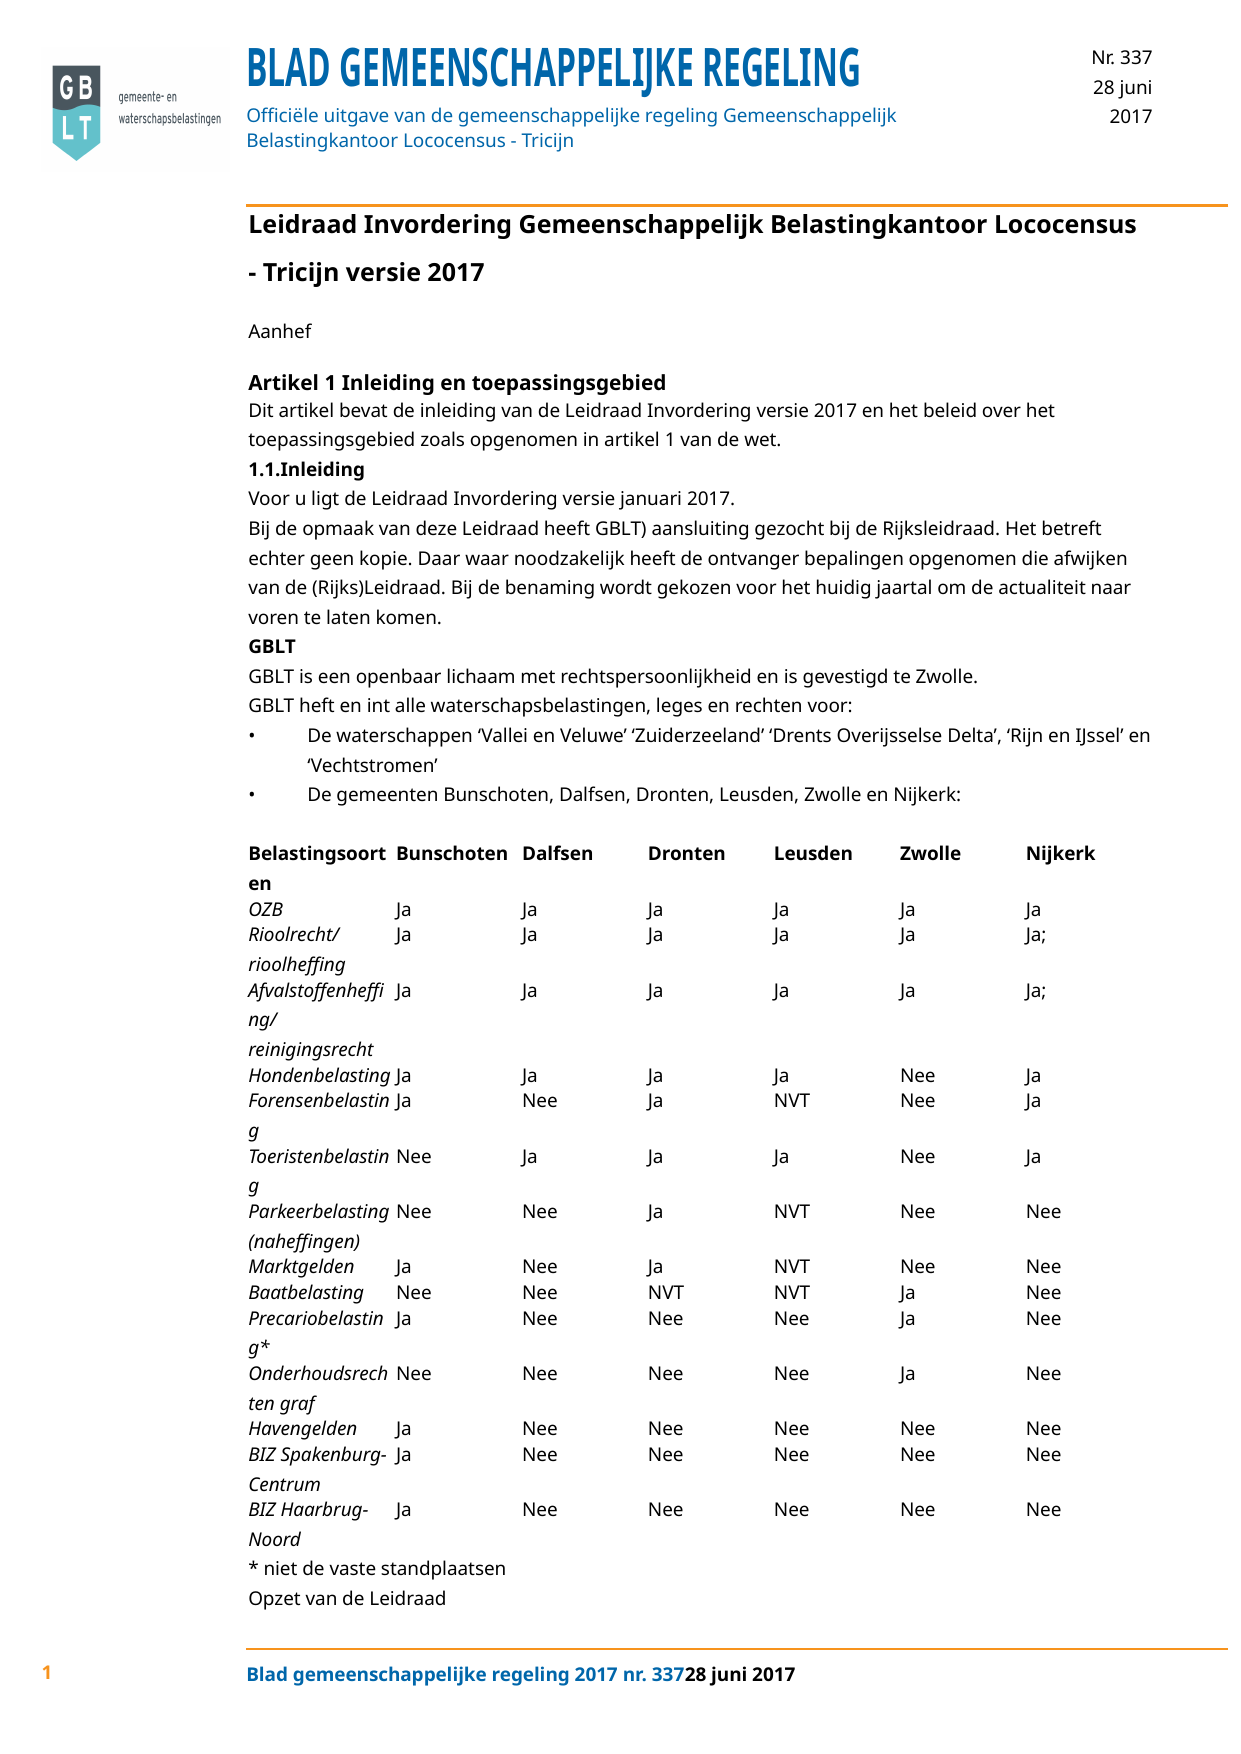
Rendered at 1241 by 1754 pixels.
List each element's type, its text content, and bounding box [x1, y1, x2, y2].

table_cell Ja [396, 1088, 522, 1143]
table_cell Ja [1026, 1062, 1152, 1088]
table_cell Ja [774, 977, 900, 1062]
table_cell Nee [648, 1497, 774, 1552]
table_cell Nee [1026, 1279, 1152, 1305]
table_cell Nee [1026, 1441, 1152, 1497]
table_cell Nee [900, 1198, 1026, 1253]
table_cell Havengelden [248, 1416, 396, 1441]
table_cell Ja [522, 977, 648, 1062]
text Opzet van de Leidraad [248, 1585, 1152, 1611]
table_cell Ja [396, 1497, 522, 1552]
table_cell NVT [648, 1279, 774, 1305]
table_cell Ja [648, 977, 774, 1062]
table_cell Nee [648, 1441, 774, 1497]
table_cell Ja [648, 896, 774, 922]
table_cell Ja [396, 1305, 522, 1360]
table_cell Rioolrecht/rioolheffing [248, 922, 396, 977]
table_cell Ja [774, 922, 900, 977]
table_cell NVT [774, 1254, 900, 1279]
table_cell Nee [396, 1360, 522, 1416]
table_cell BIZ Haarbrug-Noord [248, 1497, 396, 1552]
table_cell Nee [522, 1360, 648, 1416]
table_cell Nee [648, 1360, 774, 1416]
table_cell Nee [522, 1088, 648, 1143]
text GBLT [248, 633, 1152, 659]
text GBLT is een openbaar lichaam met rechtspersoonlijkheid en is gevestigd te Zwolle. [248, 663, 1152, 689]
table_cell Ja [522, 1143, 648, 1198]
text Dit artikel bevat de inleiding van de Leidraad Invordering versie 2017 en het beleid over het toepassingsgebied zoals opgenomen in artikel 1 van de wet. [248, 397, 1152, 452]
table_cell Ja [522, 896, 648, 922]
table_cell Ja [774, 896, 900, 922]
table_header Zwolle [900, 841, 1026, 896]
table_header Dronten [648, 841, 774, 896]
text Bij de opmaak van deze Leidraad heeft GBLT) aansluiting gezocht bij de Rijksleidraad. Het betreft echter geen kopie. Daar waar noodzakelijk heeft de ontvanger bepalingen opgenomen die afwijken van de (Rijks)Leidraad. Bij de benaming wordt gekozen voor het huidig jaartal om de actualiteit naar voren te laten komen. [248, 515, 1152, 629]
table_cell Ja [648, 1198, 774, 1253]
table_cell Nee [396, 1198, 522, 1253]
table_cell Nee [522, 1198, 648, 1253]
text Leidraad Invordering Gemeenschappelijk Belastingkantoor Lococensus - Tricijn versie 2017 [248, 207, 1152, 288]
table_cell Ja [900, 922, 1026, 977]
table_cell Ja [1026, 896, 1152, 922]
table_cell Ja [900, 1279, 1026, 1305]
table_cell Nee [522, 1279, 648, 1305]
table_cell Onderhoudsrechten graf [248, 1360, 396, 1416]
table_cell Ja [900, 977, 1026, 1062]
table_cell Baatbelasting [248, 1279, 396, 1305]
table_cell Ja; [1026, 922, 1152, 977]
table_cell Ja [396, 1062, 522, 1088]
table_cell Ja [774, 1143, 900, 1198]
table_cell Nee [648, 1305, 774, 1360]
table_cell Nee [774, 1441, 900, 1497]
table_cell Nee [522, 1254, 648, 1279]
table_cell Nee [900, 1497, 1026, 1552]
table_cell Nee [1026, 1305, 1152, 1360]
text Voor u ligt de Leidraad Invordering versie januari 2017. [248, 486, 1152, 511]
table_cell Afvalstoffenheffing/ reinigingsrecht [248, 977, 396, 1062]
table_cell NVT [774, 1198, 900, 1253]
table_cell Nee [522, 1305, 648, 1360]
table_cell Nee [774, 1305, 900, 1360]
table_cell Precariobelasting* [248, 1305, 396, 1360]
table_cell Nee [1026, 1254, 1152, 1279]
table_cell BIZ Spakenburg-Centrum [248, 1441, 396, 1497]
table_cell Nee [396, 1143, 522, 1198]
table_cell Ja [774, 1062, 900, 1088]
table_cell NVT [774, 1279, 900, 1305]
text 1.1.Inleiding [248, 456, 1152, 482]
table_cell Ja [648, 1254, 774, 1279]
table_cell Nee [1026, 1497, 1152, 1552]
table_header Belastingsoorten [248, 841, 396, 896]
table_cell Ja [900, 1360, 1026, 1416]
list De waterschappen ‘Vallei en Veluwe’ ‘Zuiderzeeland’ ‘Drents Overijsselse Delta’, ‘Rijn en IJssel’ en ‘Vechtstromen’ [248, 722, 1152, 777]
table_header Leusden [774, 841, 900, 896]
table_cell Ja [648, 1062, 774, 1088]
table_header Bunschoten [396, 841, 522, 896]
table_cell Marktgelden [248, 1254, 396, 1279]
table_header Dalfsen [522, 841, 648, 896]
table_cell Nee [1026, 1416, 1152, 1441]
table_cell Ja [900, 896, 1026, 922]
table_cell Nee [900, 1441, 1026, 1497]
table_cell Ja [522, 1062, 648, 1088]
picture [41, 47, 231, 172]
table_cell Nee [522, 1441, 648, 1497]
table_cell Ja [648, 1088, 774, 1143]
table_cell Ja [1026, 1088, 1152, 1143]
table_cell Toeristenbelasting [248, 1143, 396, 1198]
table_cell Ja; [1026, 977, 1152, 1062]
table_cell OZB [248, 896, 396, 922]
table_cell Nee [522, 1416, 648, 1441]
table_cell Ja [1026, 1143, 1152, 1198]
table_cell Nee [1026, 1198, 1152, 1253]
table_cell Ja [648, 1143, 774, 1198]
table_cell Ja [900, 1305, 1026, 1360]
table_cell Ja [396, 1254, 522, 1279]
table_cell Ja [396, 1441, 522, 1497]
table_cell Nee [774, 1497, 900, 1552]
table_cell Nee [522, 1497, 648, 1552]
table_cell Ja [396, 1416, 522, 1441]
text Aanhef [248, 318, 1152, 344]
list De gemeenten Bunschoten, Dalfsen, Dronten, Leusden, Zwolle en Nijkerk: [248, 781, 1152, 807]
table_cell Ja [522, 922, 648, 977]
table_cell Nee [900, 1088, 1026, 1143]
text Artikel 1 Inleiding en toepassingsgebied [248, 368, 1152, 397]
table_cell Nee [900, 1254, 1026, 1279]
table_header Nijkerk [1026, 841, 1152, 896]
table_cell Forensenbelasting [248, 1088, 396, 1143]
table_cell Ja [396, 896, 522, 922]
table_cell Nee [774, 1360, 900, 1416]
table_cell Nee [648, 1416, 774, 1441]
table_cell Nee [396, 1279, 522, 1305]
table_cell Hondenbelasting [248, 1062, 396, 1088]
table_cell Nee [774, 1416, 900, 1441]
table_cell Ja [396, 922, 522, 977]
table_cell Nee [900, 1062, 1026, 1088]
table_cell Nee [900, 1416, 1026, 1441]
table_cell Parkeerbelasting (naheffingen) [248, 1198, 396, 1253]
table_cell Ja [648, 922, 774, 977]
text * niet de vaste standplaatsen [248, 1555, 1152, 1581]
text GBLT heft en int alle waterschapsbelastingen, leges en rechten voor: [248, 693, 1152, 718]
table_cell Nee [1026, 1360, 1152, 1416]
table_cell NVT [774, 1088, 900, 1143]
table_cell Ja [396, 977, 522, 1062]
table_cell Nee [900, 1143, 1026, 1198]
